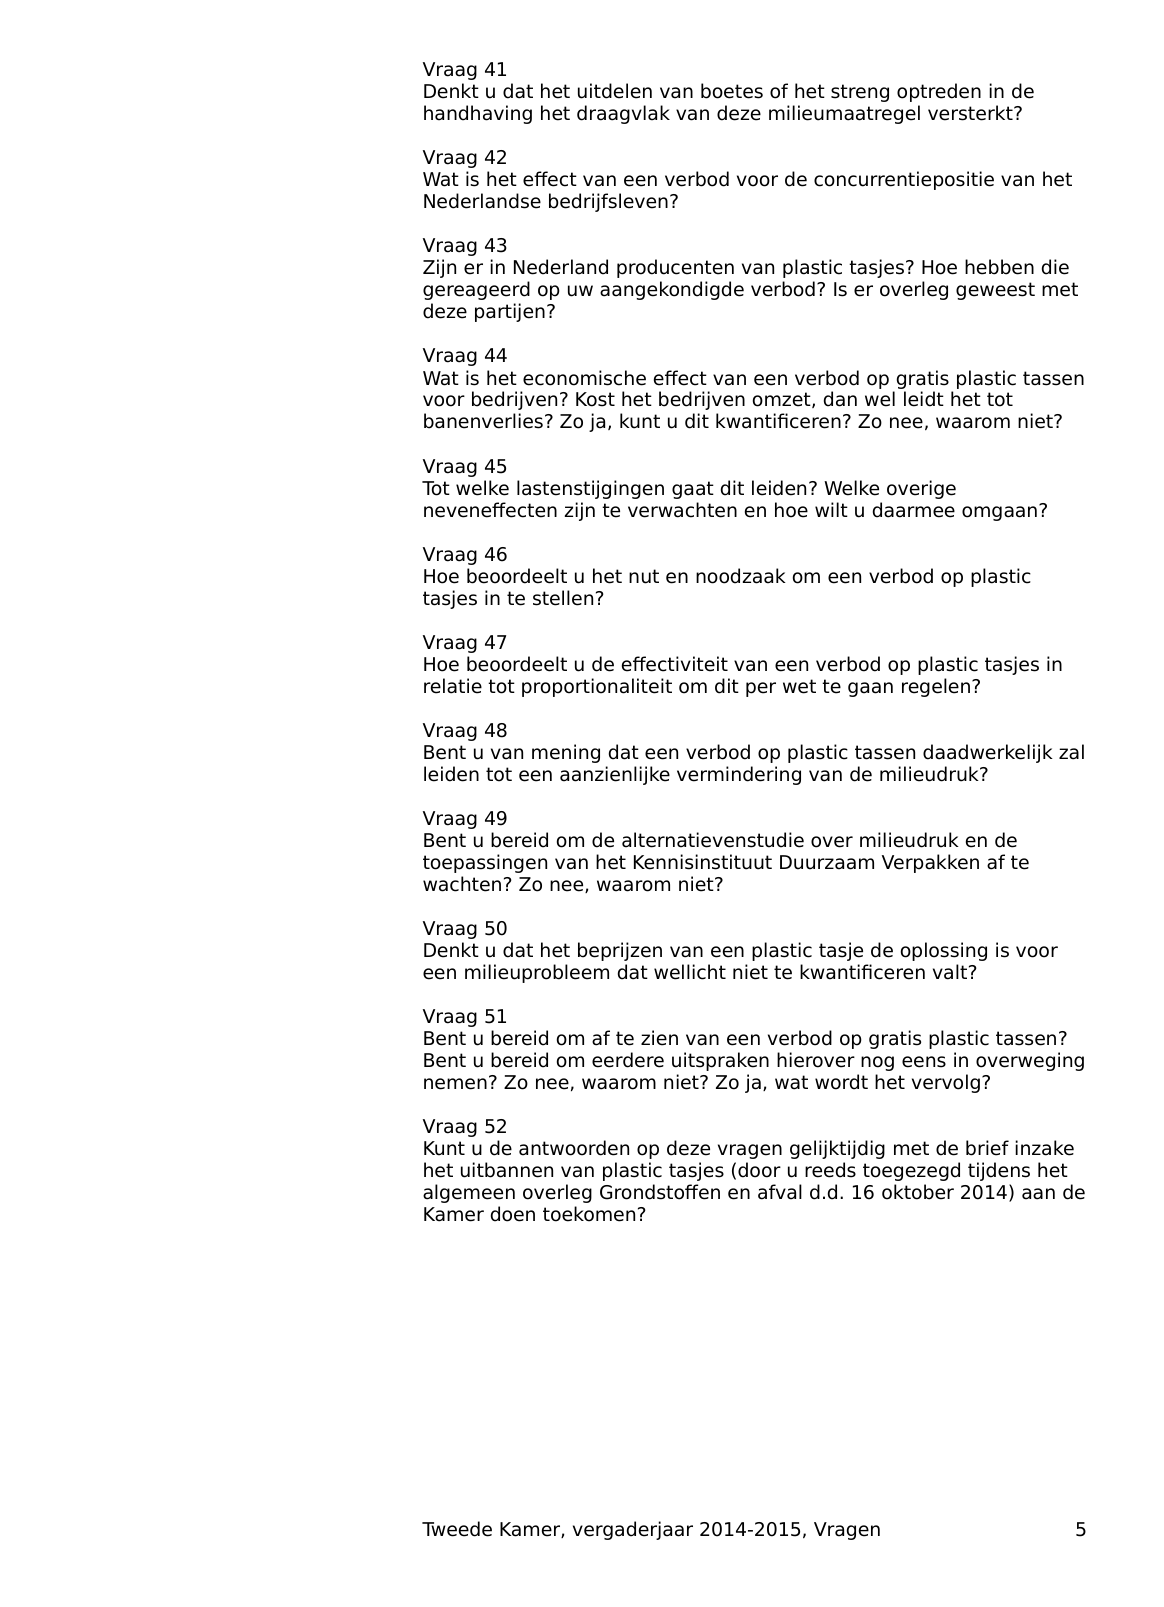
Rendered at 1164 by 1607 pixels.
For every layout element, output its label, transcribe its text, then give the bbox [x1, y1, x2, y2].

text Vraag 46 [422, 544, 1087, 566]
text Bent u bereid om af te zien van een verbod op gratis plastic tassen? Bent u bereid om eerdere uitspraken hierover nog eens in overweging nemen? Zo nee, waarom niet? Zo ja, wat wordt het vervolg? [422, 1028, 1087, 1094]
text Vraag 41 [422, 59, 1087, 81]
text Vraag 44 [422, 345, 1087, 367]
text Hoe beoordeelt u het nut en noodzaak om een verbod op plastic tasjes in te stellen? [422, 566, 1087, 609]
text Vraag 51 [422, 1006, 1087, 1028]
text Denkt u dat het uitdelen van boetes of het streng optreden in de handhaving het draagvlak van deze milieumaatregel versterkt? [422, 81, 1087, 125]
text Wat is het effect van een verbod voor de concurrentiepositie van het Nederlandse bedrijfsleven? [422, 169, 1087, 213]
text Bent u van mening dat een verbod op plastic tassen daadwerkelijk zal leiden tot een aanzienlijke vermindering van de milieudruk? [422, 742, 1087, 786]
text Vraag 45 [422, 456, 1087, 477]
text Tot welke lastenstijgingen gaat dit leiden? Welke overige neveneffecten zijn te verwachten en hoe wilt u daarmee omgaan? [422, 477, 1087, 521]
text Wat is het economische effect van een verbod op gratis plastic tassen voor bedrijven? Kost het bedrijven omzet, dan wel leidt het tot banenverlies? Zo ja, kunt u dit kwantificeren? Zo nee, waarom niet? [422, 367, 1087, 433]
text Vraag 49 [422, 808, 1087, 830]
text Vraag 42 [422, 147, 1087, 169]
text Vraag 48 [422, 720, 1087, 742]
text Denkt u dat het beprijzen van een plastic tasje de oplossing is voor een milieuprobleem dat wellicht niet te kwantificeren valt? [422, 940, 1087, 984]
text Kunt u de antwoorden op deze vragen gelijktijdig met de brief inzake het uitbannen van plastic tasjes (door u reeds toegezegd tijdens het algemeen overleg Grondstoffen en afval d.d. 16 oktober 2014) aan de Kamer doen toekomen? [422, 1138, 1087, 1226]
text Vraag 50 [422, 918, 1087, 940]
text Hoe beoordeelt u de effectiviteit van een verbod op plastic tasjes in relatie tot proportionaliteit om dit per wet te gaan regelen? [422, 654, 1087, 698]
text Vraag 43 [422, 235, 1087, 257]
text Vraag 52 [422, 1116, 1087, 1138]
text Vraag 47 [422, 632, 1087, 654]
text Bent u bereid om de alternatievenstudie over milieudruk en de toepassingen van het Kennisinstituut Duurzaam Verpakken af te wachten? Zo nee, waarom niet? [422, 830, 1087, 896]
text Zijn er in Nederland producenten van plastic tasjes? Hoe hebben die gereageerd op uw aangekondigde verbod? Is er overleg geweest met deze partijen? [422, 257, 1087, 323]
